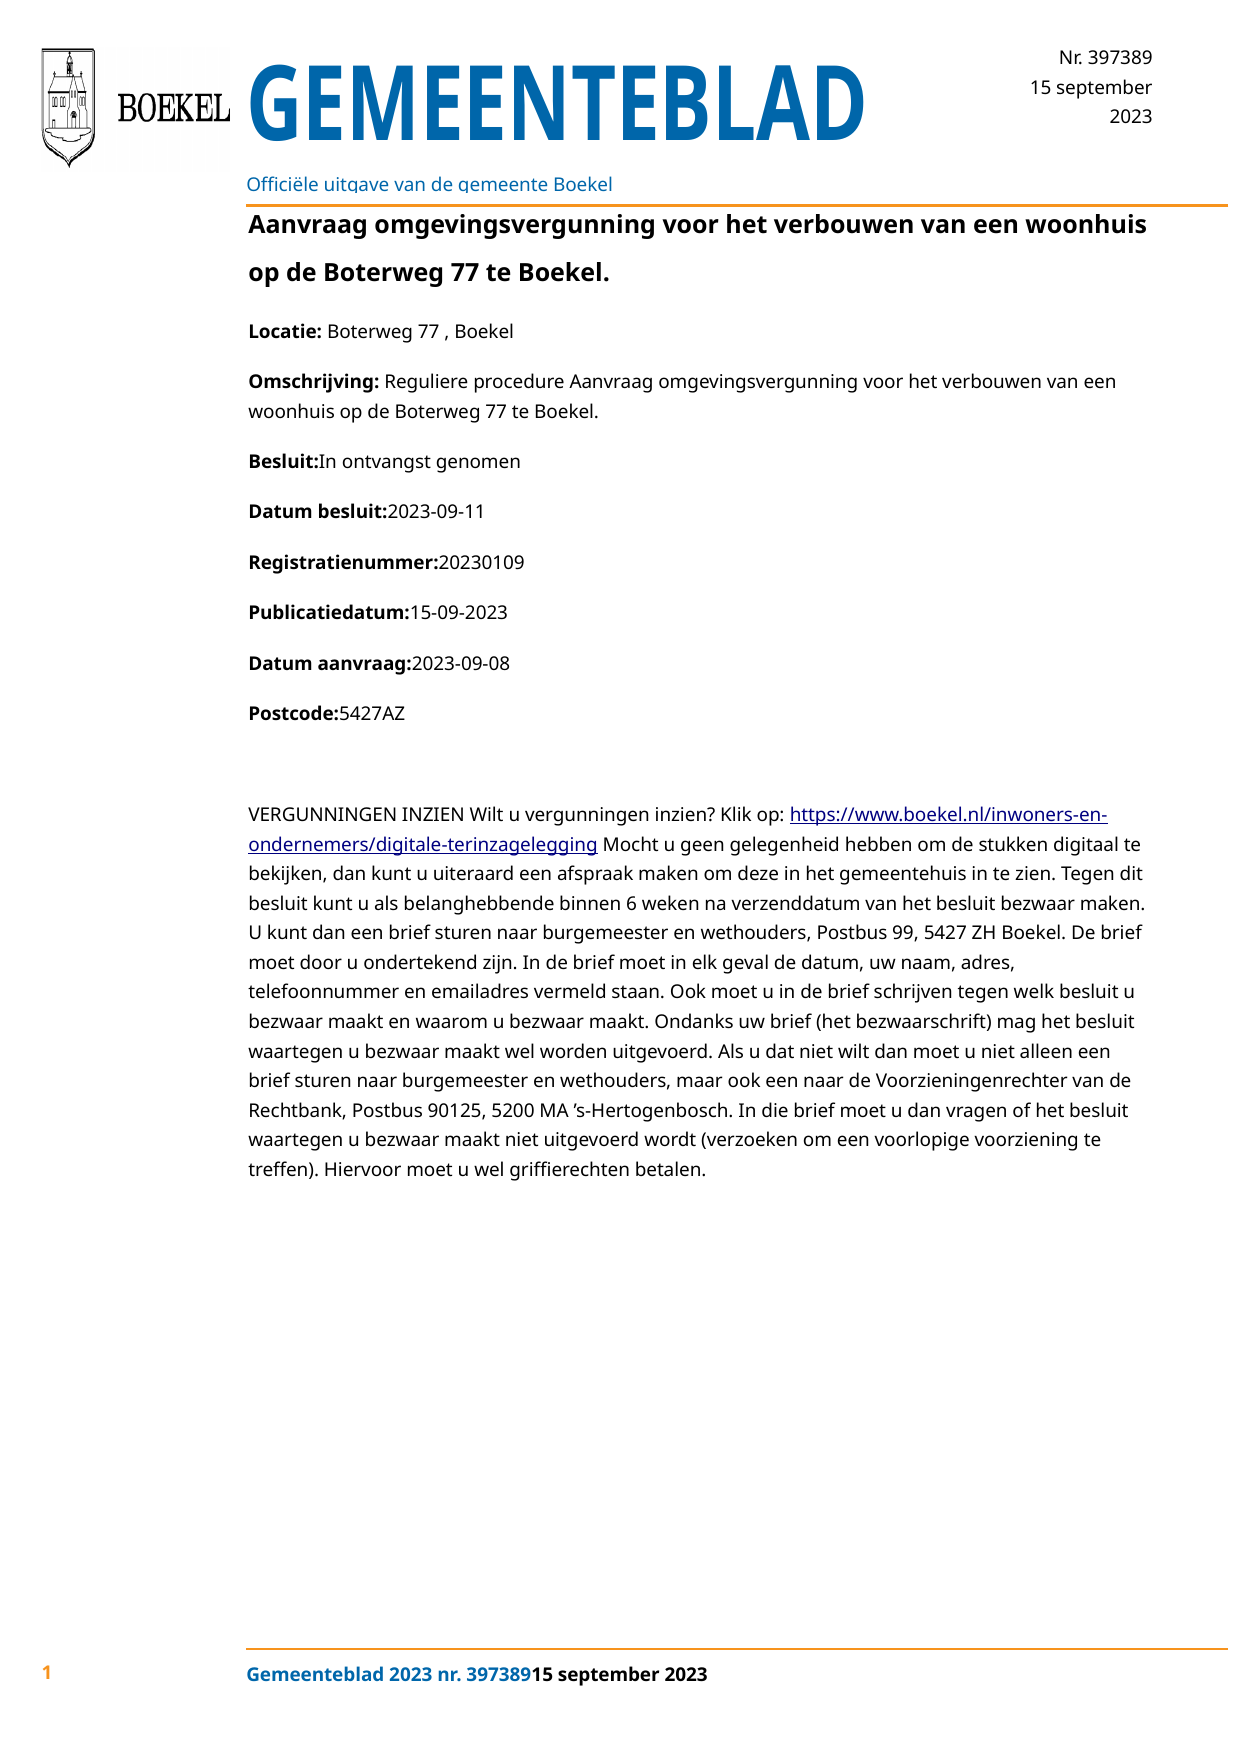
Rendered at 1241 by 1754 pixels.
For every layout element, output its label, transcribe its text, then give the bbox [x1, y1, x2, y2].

text Besluit:In ontvangst genomen [248, 448, 1152, 474]
text Postcode:5427AZ [248, 700, 1152, 726]
text Aanvraag omgevingsvergunning voor het verbouwen van een woonhuis op de Boterweg 77 te Boekel. [248, 207, 1152, 288]
text VERGUNNINGEN INZIEN Wilt u vergunningen inzien? Klik op: https://www.boekel.nl/inwoners-en-ondernemers/digitale-terinzagelegging Mocht u geen gelegenheid hebben om de stukken digitaal te bekijken, dan kunt u uiteraard een afspraak maken om deze in het gemeentehuis in te zien. Tegen dit besluit kunt u als belanghebbende binnen 6 weken na verzenddatum van het besluit bezwaar maken. U kunt dan een brief sturen naar burgemeester en wethouders, Postbus 99, 5427 ZH Boekel. De brief moet door u ondertekend zijn. In de brief moet in elk geval de datum, uw naam, adres, telefoonnummer en emailadres vermeld staan. Ook moet u in de brief schrijven tegen welk besluit u bezwaar maakt en waarom u bezwaar maakt. Ondanks uw brief (het bezwaarschrift) mag het besluit waartegen u bezwaar maakt wel worden uitgevoerd. Als u dat niet wilt dan moet u niet alleen een brief sturen naar burgemeester en wethouders, maar ook een naar de Voorzieningenrechter van de Rechtbank, Postbus 90125, 5200 MA ’s-Hertogenbosch. In die brief moet u dan vragen of het besluit waartegen u bezwaar maakt niet uitgevoerd wordt (verzoeken om een voorlopige voorziening te treffen). Hiervoor moet u wel griffierechten betalen. [248, 801, 1152, 1182]
text Datum besluit:2023-09-11 [248, 499, 1152, 524]
text Registratienummer:20230109 [248, 549, 1152, 575]
text Locatie: Boterweg 77 , Boekel [248, 318, 1152, 344]
picture [41, 47, 231, 172]
text Datum aanvraag:2023-09-08 [248, 650, 1152, 676]
text Omschrijving: Reguliere procedure Aanvraag omgevingsvergunning voor het verbouwen van een woonhuis op de Boterweg 77 te Boekel. [248, 368, 1152, 424]
text Publicatiedatum:15-09-2023 [248, 599, 1152, 625]
